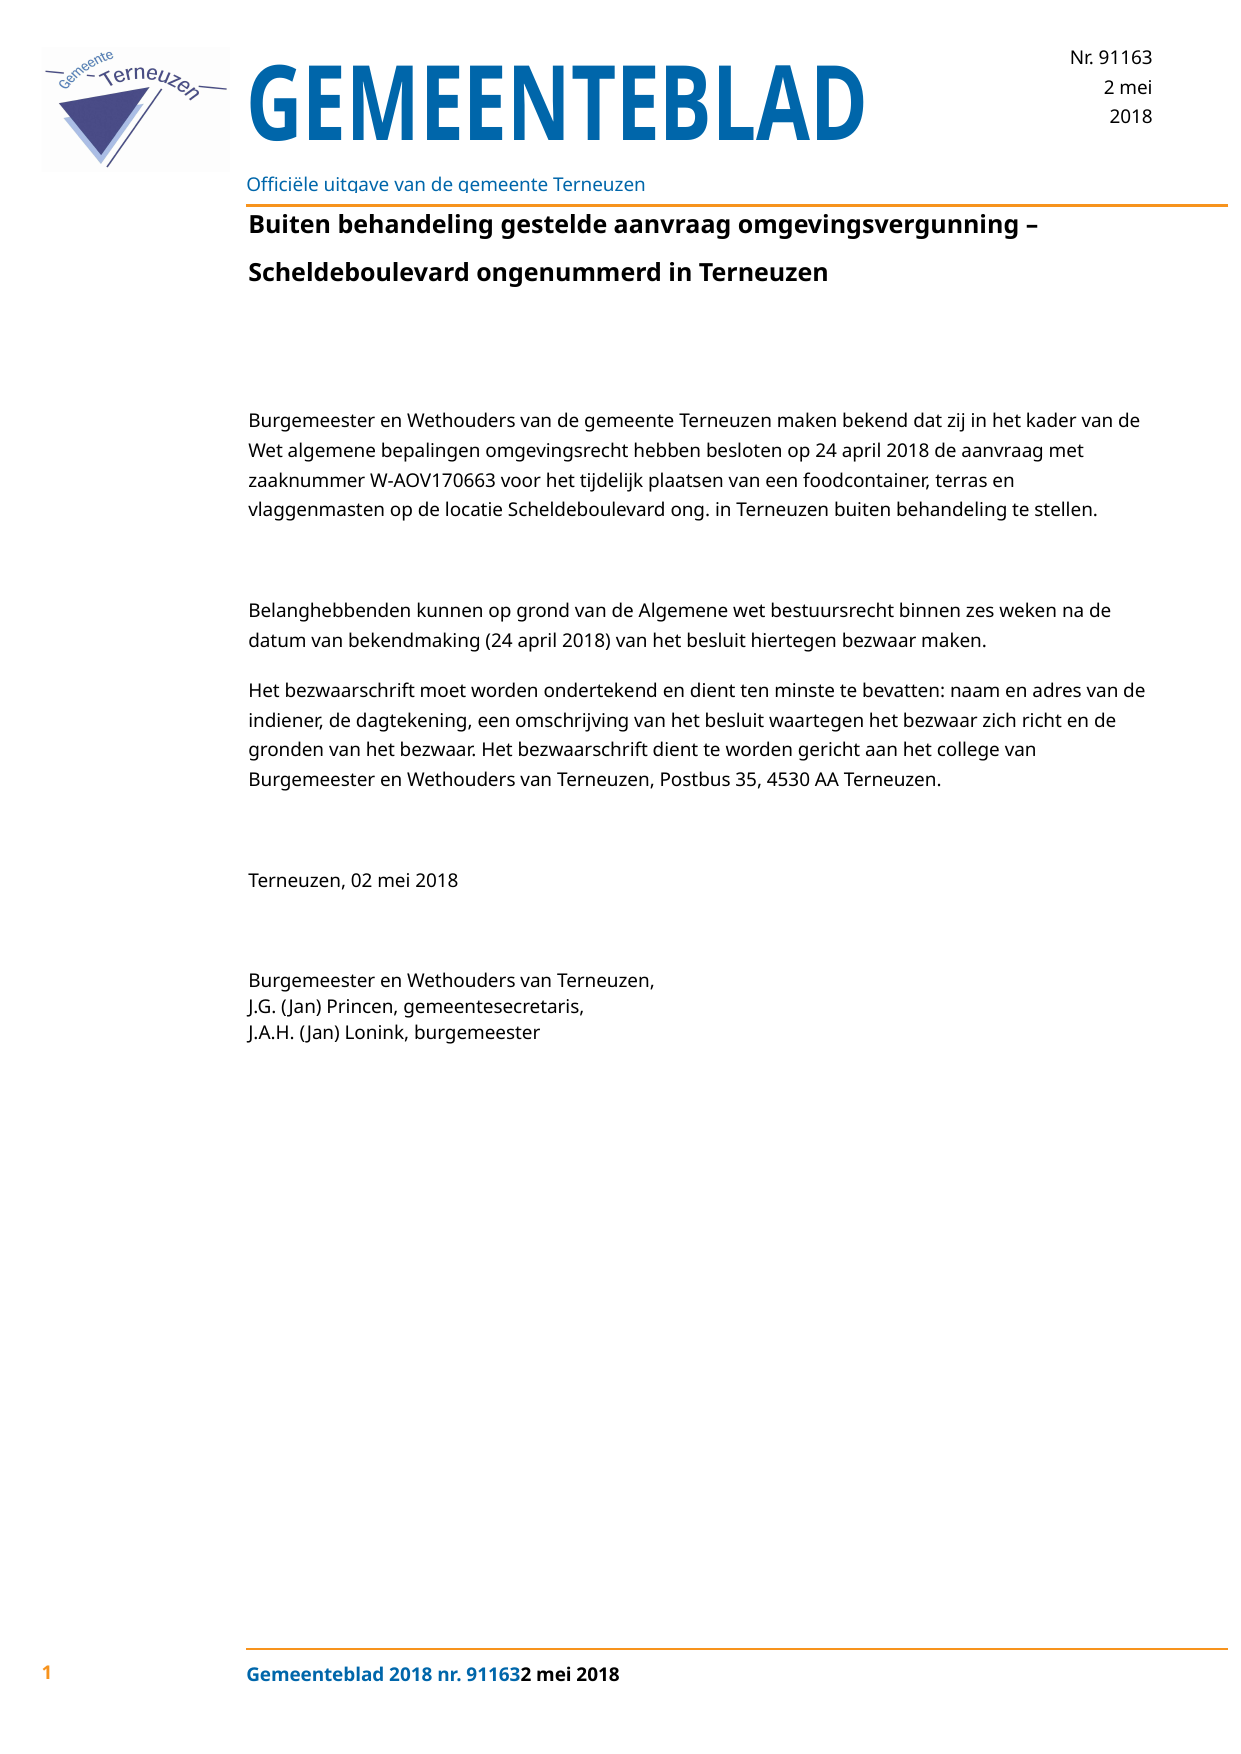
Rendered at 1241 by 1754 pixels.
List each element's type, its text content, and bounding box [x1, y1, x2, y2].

text Buiten behandeling gestelde aanvraag omgevingsvergunning – Scheldeboulevard ongenummerd in Terneuzen [248, 207, 1152, 288]
table_cell J.G. (Jan) Princen, gemeentesecretaris, [248, 994, 837, 1019]
table_cell J.A.H. (Jan) Lonink, burgemeester [248, 1019, 1152, 1045]
table_header Burgemeester en Wethouders van Terneuzen, [248, 968, 1152, 993]
picture [41, 47, 231, 172]
text Burgemeester en Wethouders van de gemeente Terneuzen maken bekend dat zij in het kader van de Wet algemene bepalingen omgevingsrecht hebben besloten op 24 april 2018 de aanvraag met zaaknummer W-AOV170663 voor het tijdelijk plaatsen van een foodcontainer, terras en vlaggenmasten op de locatie Scheldeboulevard ong. in Terneuzen buiten behandeling te stellen. [248, 408, 1152, 522]
text Terneuzen, 02 mei 2018 [248, 867, 1152, 892]
text Het bezwaarschrift moet worden ondertekend en dient ten minste te bevatten: naam en adres van de indiener, de dagtekening, een omschrijving van het besluit waartegen het bezwaar zich richt en de gronden van het bezwaar. Het bezwaarschrift dient te worden gericht aan het college van Burgemeester en Wethouders van Terneuzen, Postbus 35, 4530 AA Terneuzen. [248, 677, 1152, 792]
table_cell [837, 994, 1152, 1019]
text Belanghebbenden kunnen op grond van de Algemene wet bestuursrecht binnen zes weken na de datum van bekendmaking (24 april 2018) van het besluit hiertegen bezwaar maken. [248, 597, 1152, 652]
